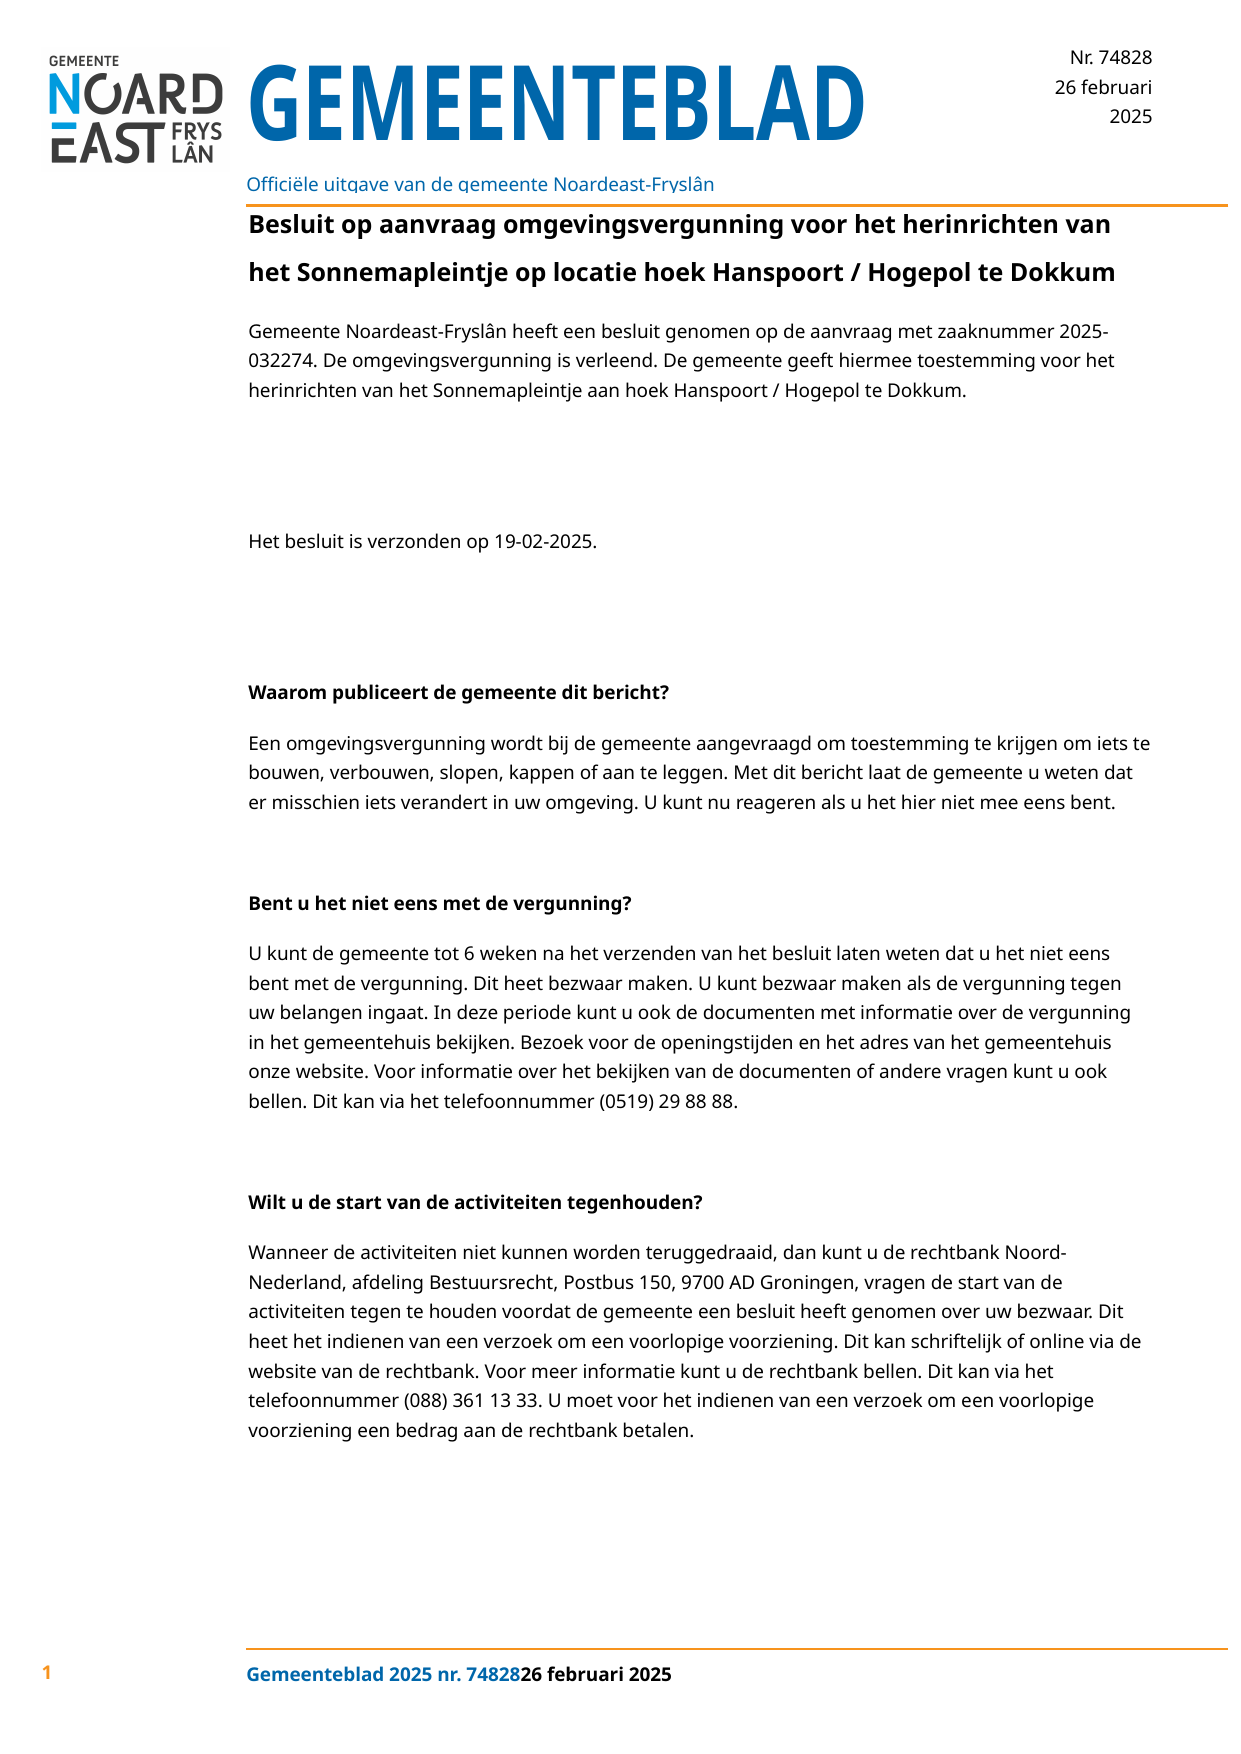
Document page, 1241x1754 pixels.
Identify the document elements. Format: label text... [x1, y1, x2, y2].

picture [41, 47, 231, 172]
text Waarom publiceert de gemeente dit bericht? [248, 679, 1152, 705]
text Wilt u de start van de activiteiten tegenhouden? [248, 1189, 1152, 1215]
text Besluit op aanvraag omgevingsvergunning voor het herinrichten van het Sonnemapleintje op locatie hoek Hanspoort / Hogepol te Dokkum [248, 207, 1152, 288]
text Een omgevingsvergunning wordt bij de gemeente aangevraagd om toestemming te krijgen om iets te bouwen, verbouwen, slopen, kappen of aan te leggen. Met dit bericht laat de gemeente u weten dat er misschien iets verandert in uw omgeving. U kunt nu reageren als u het hier niet mee eens bent. [248, 730, 1152, 815]
text U kunt de gemeente tot 6 weken na het verzenden van het besluit laten weten dat u het niet eens bent met de vergunning. Dit heet bezwaar maken. U kunt bezwaar maken als de vergunning tegen uw belangen ingaat. In deze periode kunt u ook de documenten met informatie over de vergunning in het gemeentehuis bekijken. Bezoek voor de openingstijden en het adres van het gemeentehuis onze website. Voor informatie over het bekijken van de documenten of andere vragen kunt u ook bellen. Dit kan via het telefoonnummer (0519) 29 88 88. [248, 940, 1152, 1114]
text Wanneer de activiteiten niet kunnen worden teruggedraaid, dan kunt u de rechtbank Noord-Nederland, afdeling Bestuursrecht, Postbus 150, 9700 AD Groningen, vragen de start van de activiteiten tegen te houden voordat de gemeente een besluit heeft genomen over uw bezwaar. Dit heet het indienen van een verzoek om een voorlopige voorziening. Dit kan schriftelijk of online via de website van de rechtbank. Voor meer informatie kunt u de rechtbank bellen. Dit kan via het telefoonnummer (088) 361 13 33. U moet voor het indienen van een verzoek om een voorlopige voorziening een bedrag aan de rechtbank betalen. [248, 1239, 1152, 1443]
text Het besluit is verzonden op 19-02-2025. [248, 528, 1152, 554]
text Gemeente Noardeast-Fryslân heeft een besluit genomen op de aanvraag met zaaknummer 2025-032274. De omgevingsvergunning is verleend. De gemeente geeft hiermee toestemming voor het herinrichten van het Sonnemapleintje aan hoek Hanspoort / Hogepol te Dokkum. [248, 318, 1152, 403]
text Bent u het niet eens met de vergunning? [248, 890, 1152, 916]
